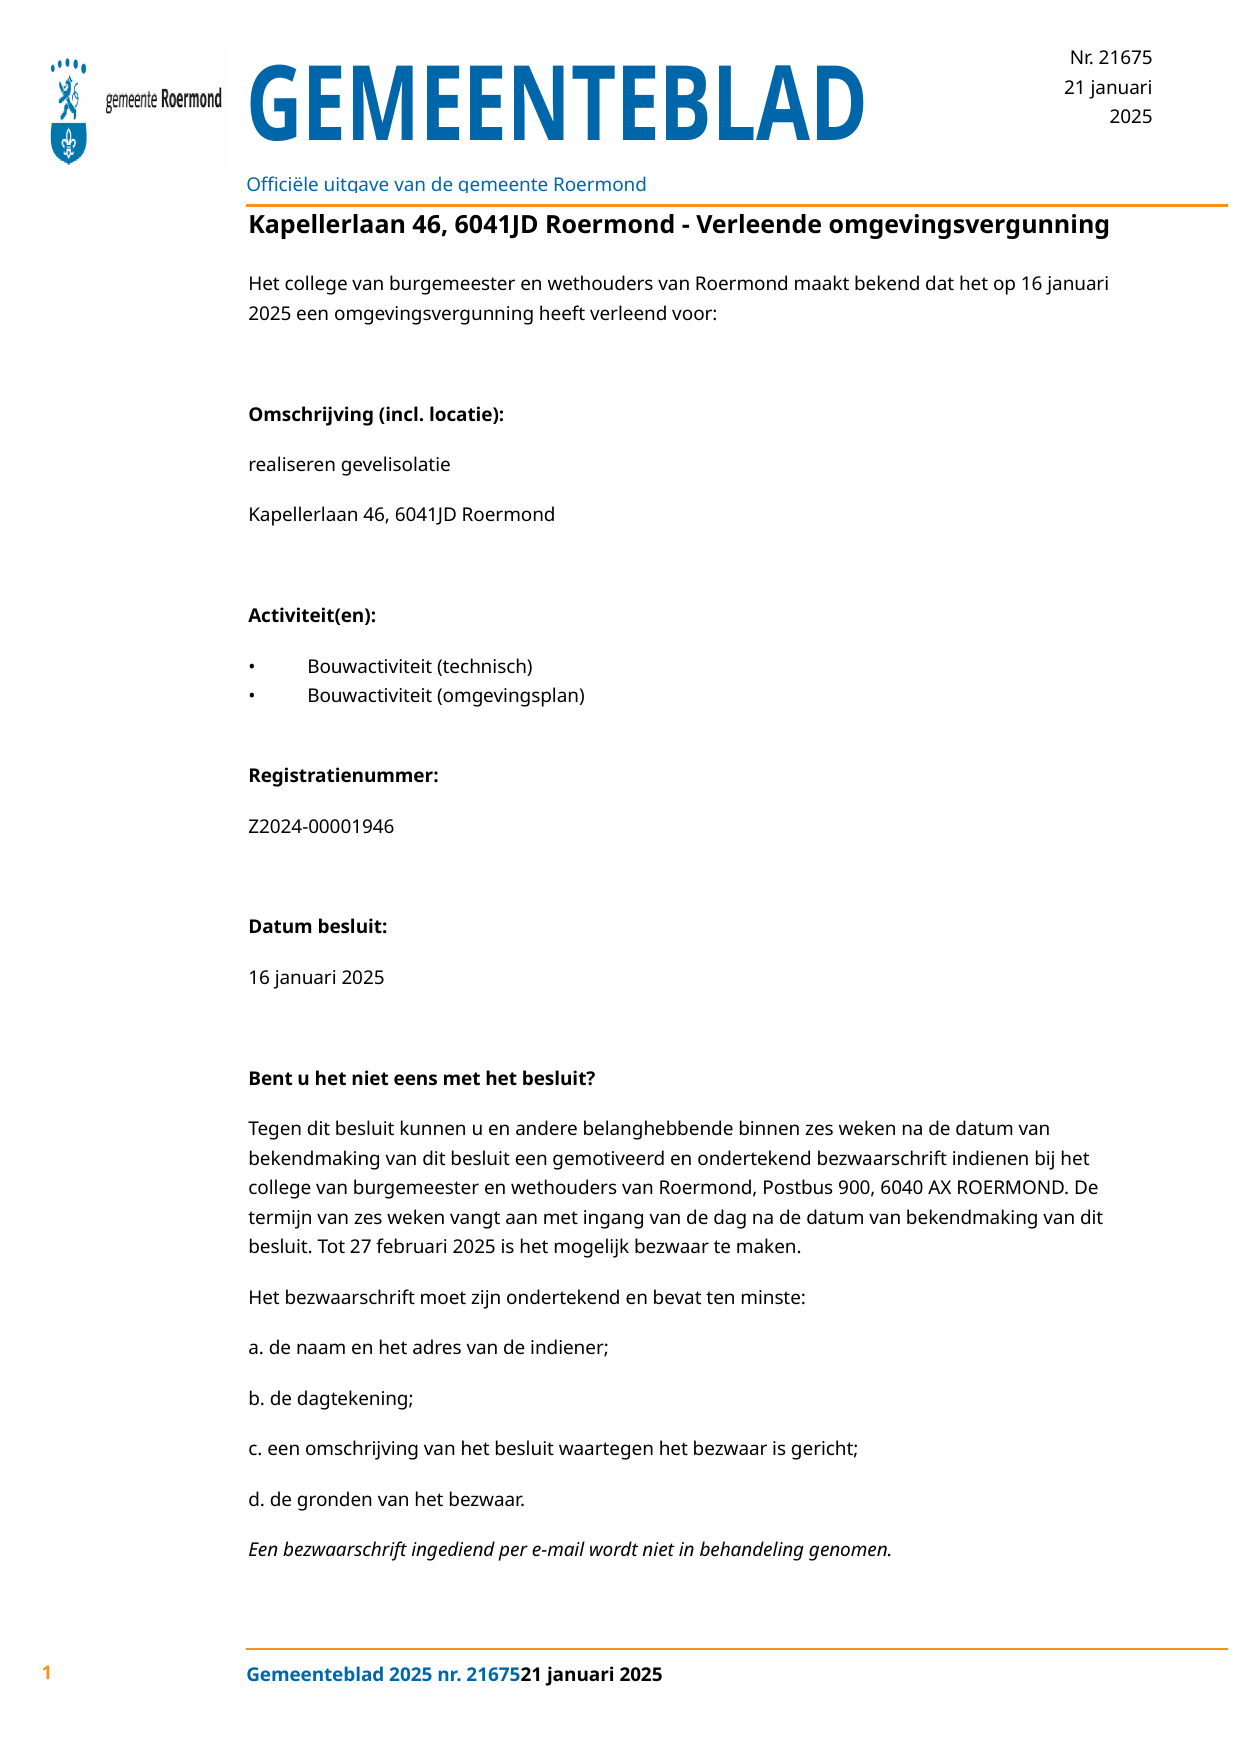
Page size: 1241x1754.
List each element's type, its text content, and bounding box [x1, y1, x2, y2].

text Het bezwaarschrift moet zijn ondertekend en bevat ten minste: [248, 1284, 1152, 1310]
text realiseren gevelisolatie [248, 451, 1152, 477]
text Z2024-00001946 [248, 813, 1152, 838]
text b. de dagtekening; [248, 1385, 1152, 1411]
text Een bezwaarschrift ingediend per e-mail wordt niet in behandeling genomen. [248, 1536, 1152, 1562]
text Activiteit(en): [248, 602, 1152, 628]
text Kapellerlaan 46, 6041JD Roermond - Verleende omgevingsvergunning [248, 207, 1152, 241]
text Bent u het niet eens met het besluit? [248, 1065, 1152, 1091]
text a. de naam en het adres van de indiener; [248, 1334, 1152, 1360]
text Tegen dit besluit kunnen u en andere belanghebbende binnen zes weken na de datum van bekendmaking van dit besluit een gemotiveerd en ondertekend bezwaarschrift indienen bij het college van burgemeester en wethouders van Roermond, Postbus 900, 6040 AX ROERMOND. De termijn van zes weken vangt aan met ingang van de dag na de datum van bekendmaking van dit besluit. Tot 27 februari 2025 is het mogelijk bezwaar te maken. [248, 1115, 1152, 1259]
text c. een omschrijving van het besluit waartegen het bezwaar is gericht; [248, 1435, 1152, 1461]
text d. de gronden van het bezwaar. [248, 1486, 1152, 1511]
list Bouwactiviteit (technisch) [248, 653, 1152, 678]
text 16 januari 2025 [248, 964, 1152, 990]
list Bouwactiviteit (omgevingsplan) [248, 682, 1152, 708]
text Registratienummer: [248, 762, 1152, 788]
text Kapellerlaan 46, 6041JD Roermond [248, 502, 1152, 527]
picture [41, 47, 231, 172]
text Het college van burgemeester en wethouders van Roermond maakt bekend dat het op 16 januari 2025 een omgevingsvergunning heeft verleend voor: [248, 270, 1152, 326]
text Omschrijving (incl. locatie): [248, 401, 1152, 426]
text Datum besluit: [248, 914, 1152, 939]
